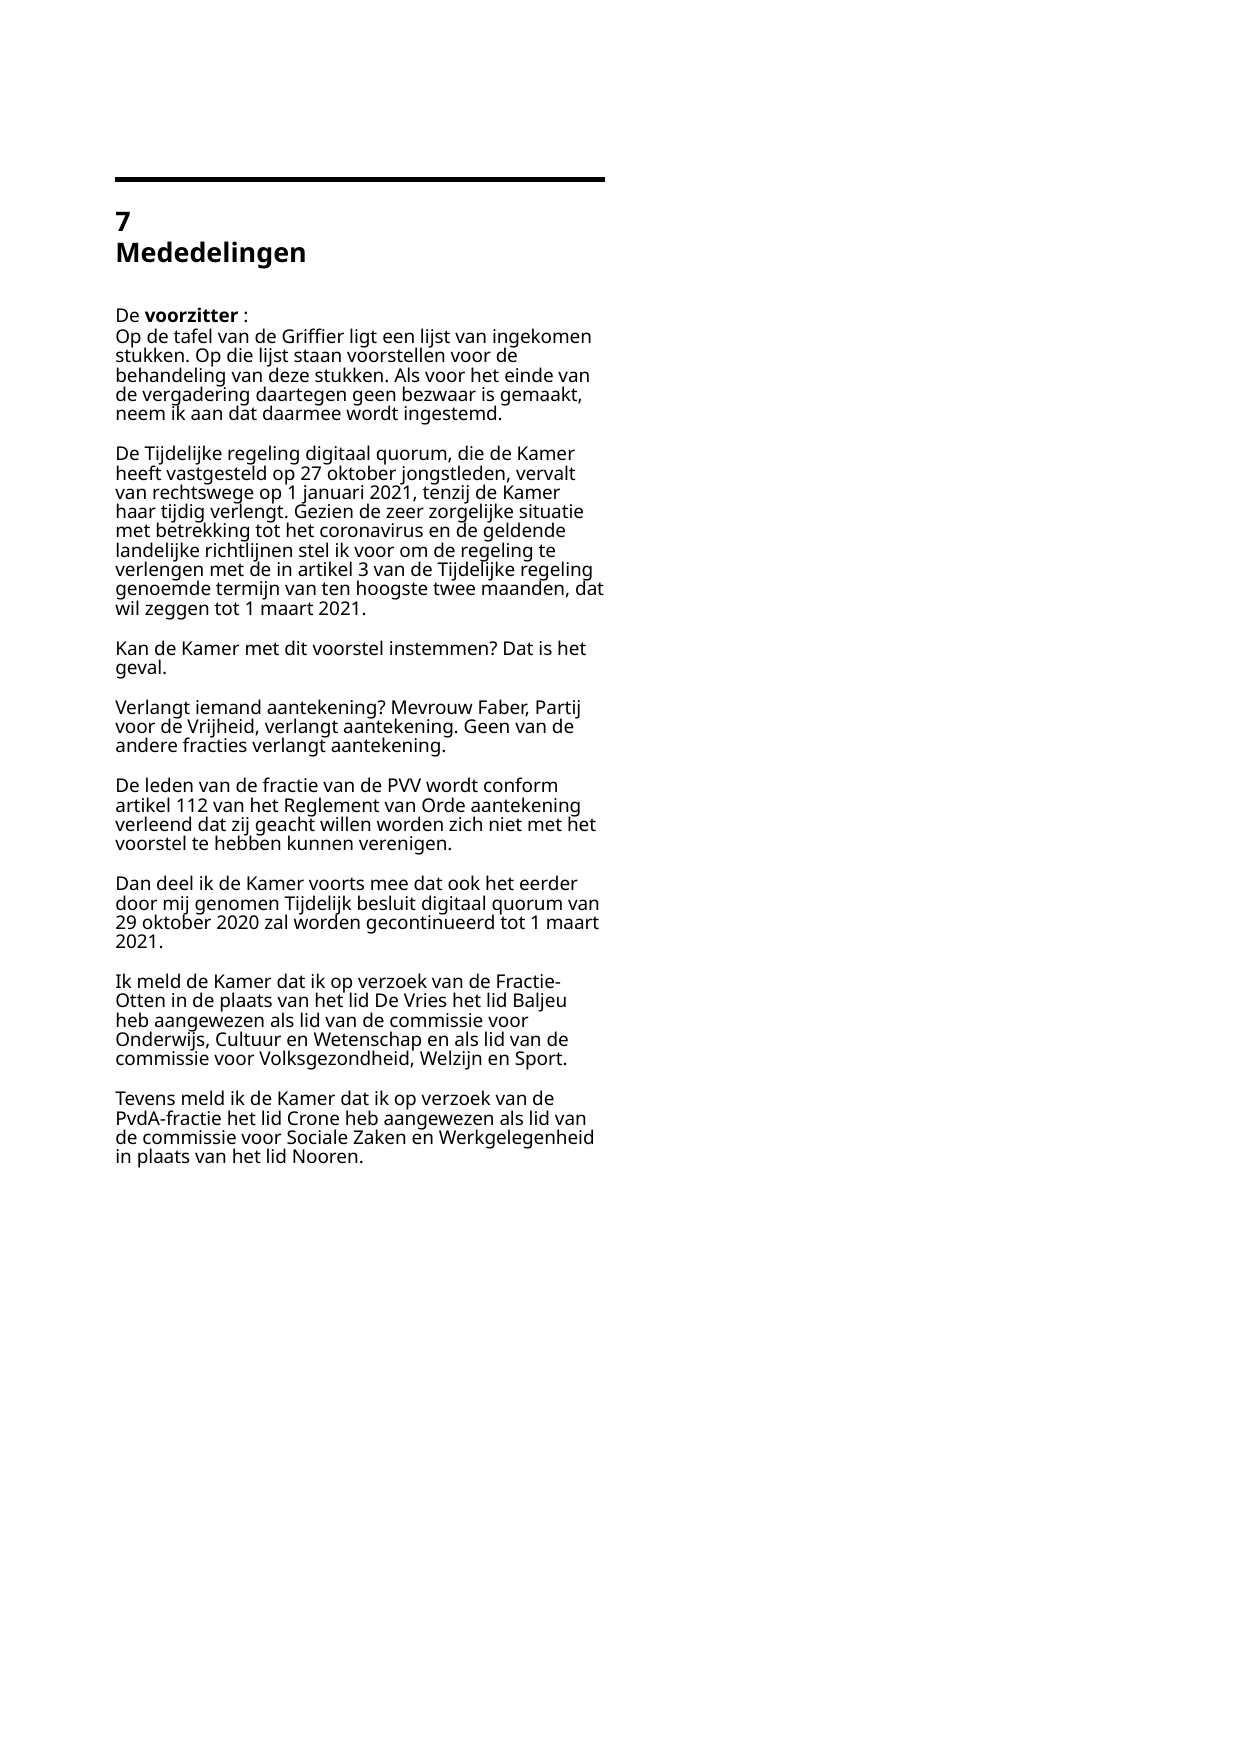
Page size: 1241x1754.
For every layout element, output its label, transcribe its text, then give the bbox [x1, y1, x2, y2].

text 7 [115, 203, 605, 239]
text De Tijdelijke regeling digitaal quorum, die de Kamer heeft vastgesteld op 27 oktober jongstleden, vervalt van rechtswege op 1 januari 2021, tenzij de Kamer haar tijdig verlengt. Gezien de zeer zorgelijke situatie met betrekking tot het coronavirus en de geldende landelijke richtlijnen stel ik voor om de regeling te verlengen met de in artikel 3 van de Tijdelijke regeling genoemde termijn van ten hoogste twee maanden, dat wil zeggen tot 1 maart 2021. [115, 445, 605, 619]
text Op de tafel van de Griffier ligt een lijst van ingekomen stukken. Op die lijst staan voorstellen voor de behandeling van deze stukken. Als voor het einde van de vergadering daartegen geen bezwaar is gemaakt, neem ik aan dat daarmee wordt ingestemd. [115, 328, 605, 424]
text De voorzitter : [115, 302, 605, 328]
text Verlangt iemand aantekening? Mevrouw Faber, Partij voor de Vrijheid, verlangt aantekening. Geen van de andere fracties verlangt aantekening. [115, 699, 605, 757]
text De leden van de fractie van de PVV wordt conform artikel 112 van het Reglement van Orde aantekening verleend dat zij geacht willen worden zich niet met het voorstel te hebben kunnen verenigen. [115, 777, 605, 854]
text Tevens meld ik de Kamer dat ik op verzoek van de PvdA-fractie het lid Crone heb aangewezen als lid van de commissie voor Sociale Zaken en Werkgelegenheid in plaats van het lid Nooren. [115, 1090, 605, 1167]
text Dan deel ik de Kamer voorts mee dat ook het eerder door mij genomen Tijdelijk besluit digitaal quorum van 29 oktober 2020 zal worden gecontinueerd tot 1 maart 2021. [115, 875, 605, 952]
text Ik meld de Kamer dat ik op verzoek van de Fractie-Otten in de plaats van het lid De Vries het lid Baljeu heb aangewezen als lid van de commissie voor Onderwijs, Cultuur en Wetenschap en als lid van de commissie voor Volksgezondheid, Welzijn en Sport. [115, 973, 605, 1069]
text Mededelingen [115, 239, 605, 283]
text Kan de Kamer met dit voorstel instemmen? Dat is het geval. [115, 639, 605, 678]
